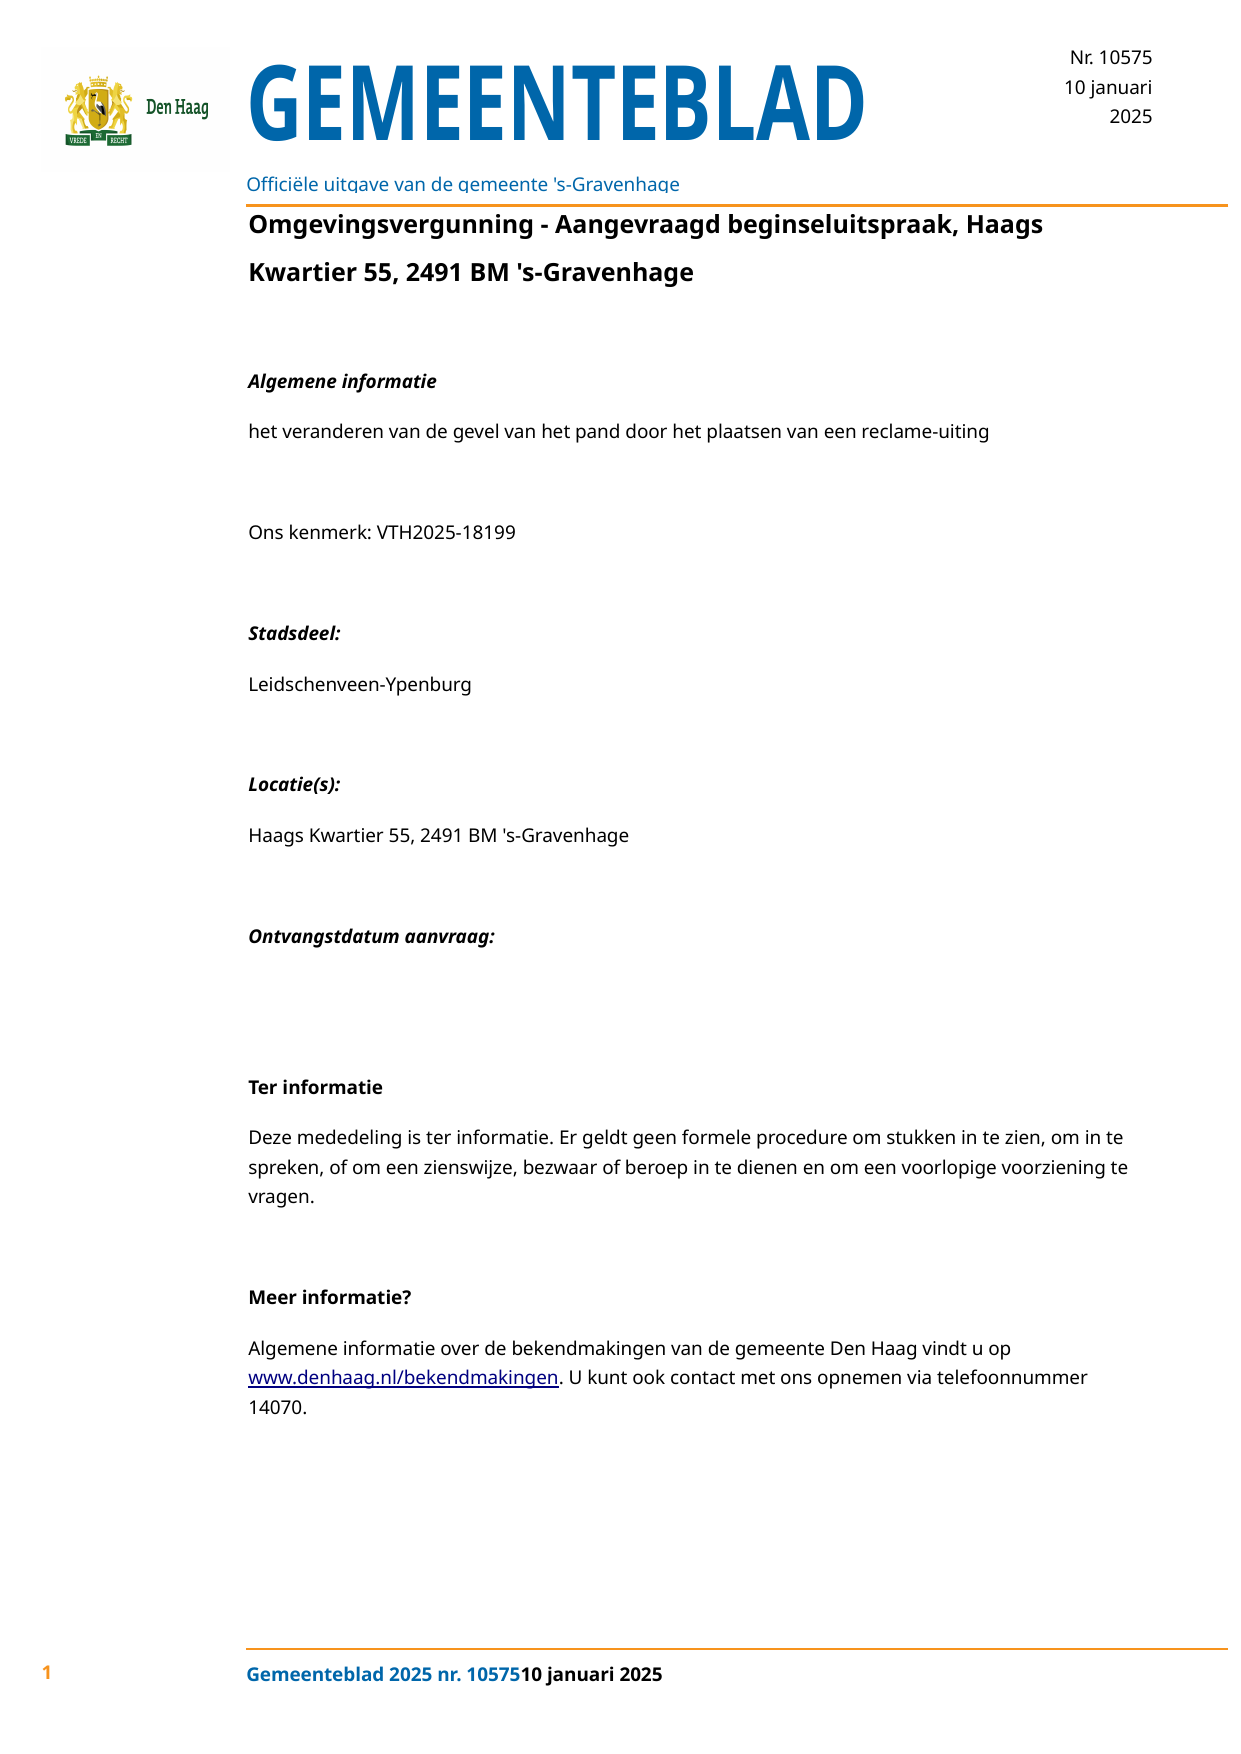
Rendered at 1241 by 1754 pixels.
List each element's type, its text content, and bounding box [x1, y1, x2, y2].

text Deze mededeling is ter informatie. Er geldt geen formele procedure om stukken in te zien, om in te spreken, of om een zienswijze, bezwaar of beroep in te dienen en om een voorlopige voorziening te vragen. [248, 1124, 1152, 1209]
text Omgevingsvergunning - Aangevraagd beginseluitspraak, Haags Kwartier 55, 2491 BM 's-Gravenhage [248, 207, 1152, 288]
text Meer informatie? [248, 1284, 1152, 1310]
text Ontvangstdatum aanvraag: [248, 923, 1152, 949]
text Locatie(s): [248, 772, 1152, 797]
text Ons kenmerk: VTH2025-18199 [248, 519, 1152, 545]
text Haags Kwartier 55, 2491 BM 's-Gravenhage [248, 822, 1152, 848]
text Ter informatie [248, 1074, 1152, 1100]
text het veranderen van de gevel van het pand door het plaatsen van een reclame-uiting [248, 419, 1152, 444]
text Stadsdeel: [248, 620, 1152, 646]
text Algemene informatie over de bekendmakingen van de gemeente Den Haag vindt u op www.denhaag.nl/bekendmakingen. U kunt ook contact met ons opnemen via telefoonnummer 14070. [248, 1335, 1152, 1420]
picture [41, 47, 231, 172]
text Leidschenveen-Ypenburg [248, 671, 1152, 697]
text Algemene informatie [248, 368, 1152, 394]
